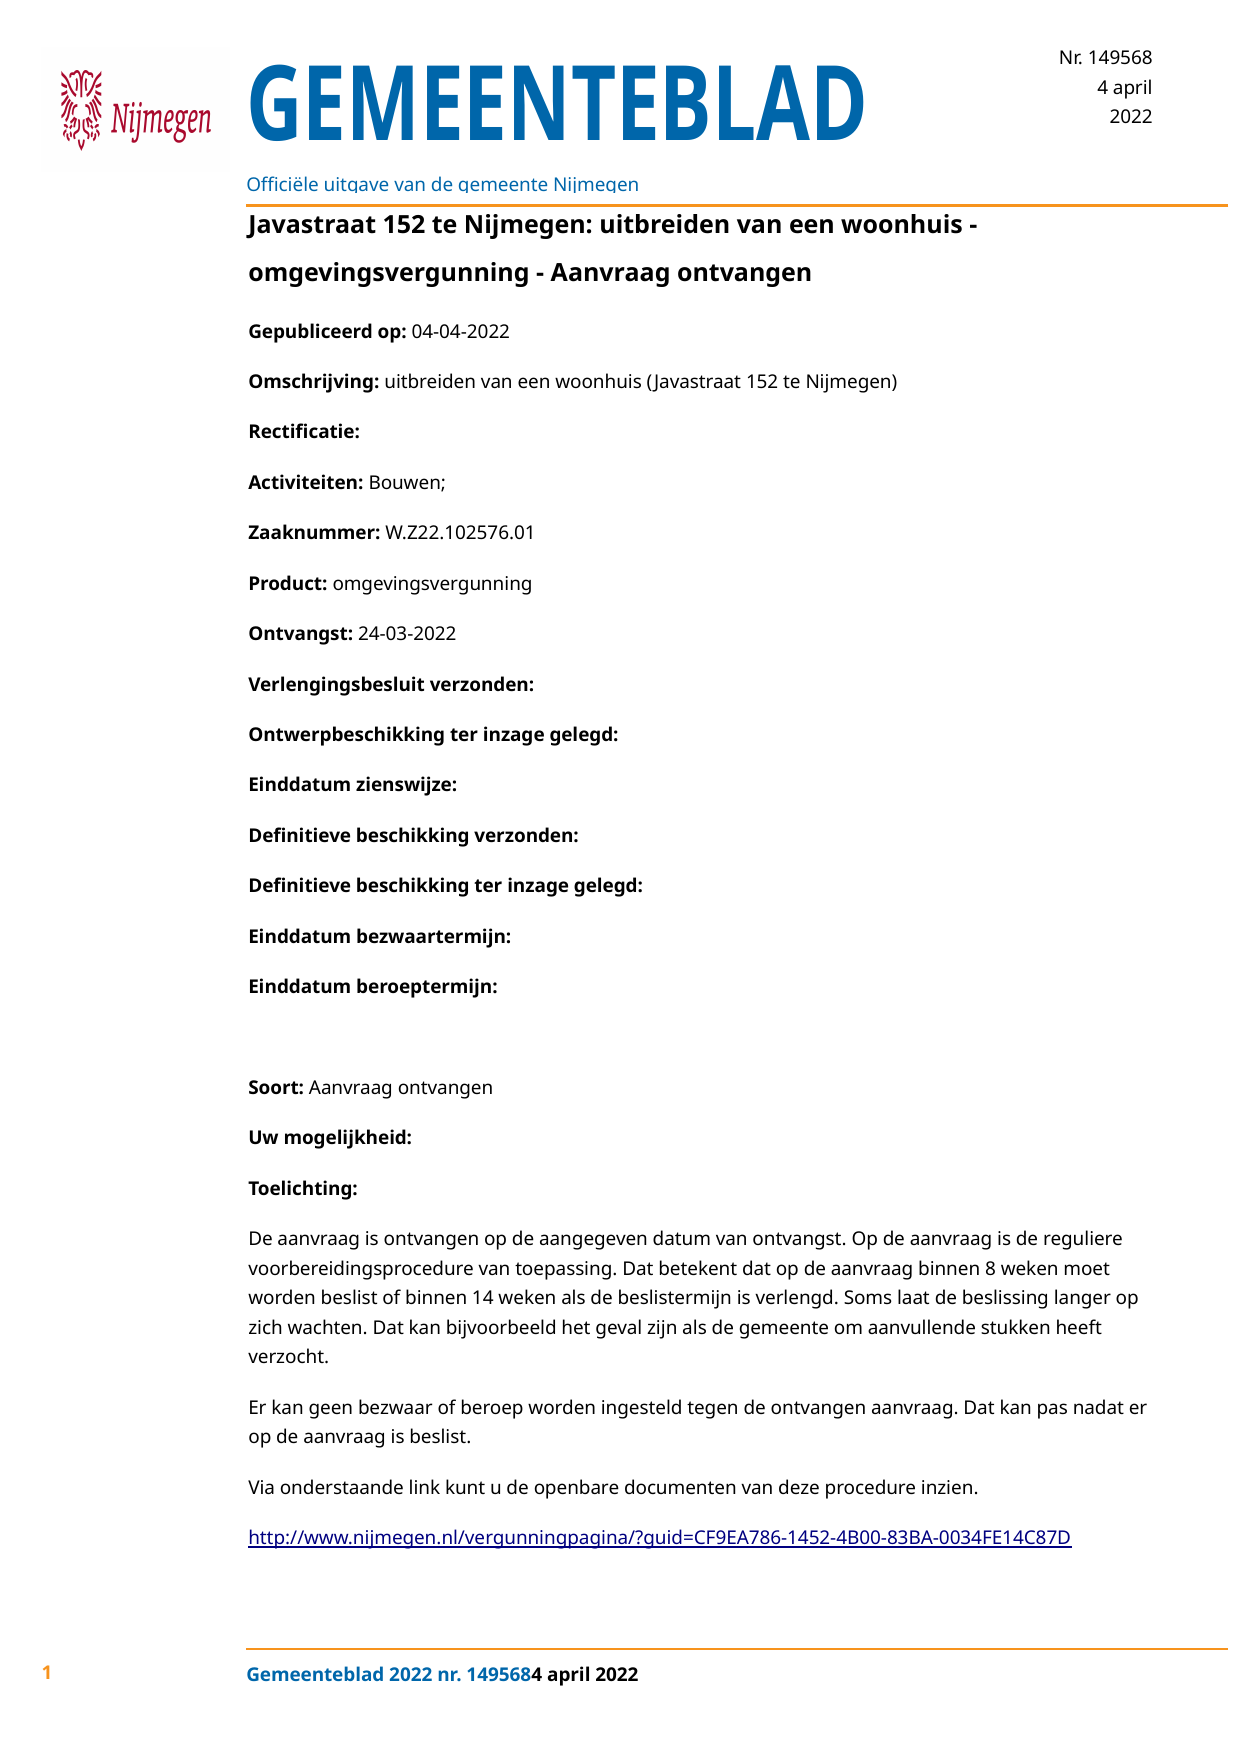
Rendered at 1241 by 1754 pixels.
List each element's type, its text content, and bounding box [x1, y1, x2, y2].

text Gepubliceerd op: 04-04-2022 [248, 318, 1152, 344]
text Uw mogelijkheid: [248, 1124, 1152, 1150]
text Ontwerpbeschikking ter inzage gelegd: [248, 721, 1152, 747]
text Javastraat 152 te Nijmegen: uitbreiden van een woonhuis - omgevingsvergunning - Aanvraag ontvangen [248, 207, 1152, 288]
text Verlengingsbesluit verzonden: [248, 671, 1152, 697]
text Einddatum bezwaartermijn: [248, 923, 1152, 949]
text http://www.nijmegen.nl/vergunningpagina/?guid=CF9EA786-1452-4B00-83BA-0034FE14C87D [248, 1524, 1152, 1550]
text Er kan geen bezwaar of beroep worden ingesteld tegen de ontvangen aanvraag. Dat kan pas nadat er op de aanvraag is beslist. [248, 1394, 1152, 1449]
text Soort: Aanvraag ontvangen [248, 1074, 1152, 1100]
text De aanvraag is ontvangen op de aangegeven datum van ontvangst. Op de aanvraag is de reguliere voorbereidingsprocedure van toepassing. Dat betekent dat op de aanvraag binnen 8 weken moet worden beslist of binnen 14 weken als de beslistermijn is verlengd. Soms laat de beslissing langer op zich wachten. Dat kan bijvoorbeeld het geval zijn als de gemeente om aanvullende stukken heeft verzocht. [248, 1225, 1152, 1369]
text Definitieve beschikking verzonden: [248, 822, 1152, 848]
text Einddatum beroeptermijn: [248, 973, 1152, 999]
text Rectificatie: [248, 419, 1152, 444]
text Ontvangst: 24-03-2022 [248, 620, 1152, 646]
text Einddatum zienswijze: [248, 772, 1152, 797]
text Activiteiten: Bouwen; [248, 469, 1152, 495]
text Zaaknummer: W.Z22.102576.01 [248, 519, 1152, 545]
text Via onderstaande link kunt u de openbare documenten van deze procedure inzien. [248, 1474, 1152, 1500]
picture [41, 47, 231, 172]
text Toelichting: [248, 1175, 1152, 1201]
text Definitieve beschikking ter inzage gelegd: [248, 872, 1152, 898]
text Product: omgevingsvergunning [248, 570, 1152, 596]
text Omschrijving: uitbreiden van een woonhuis (Javastraat 152 te Nijmegen) [248, 368, 1152, 394]
